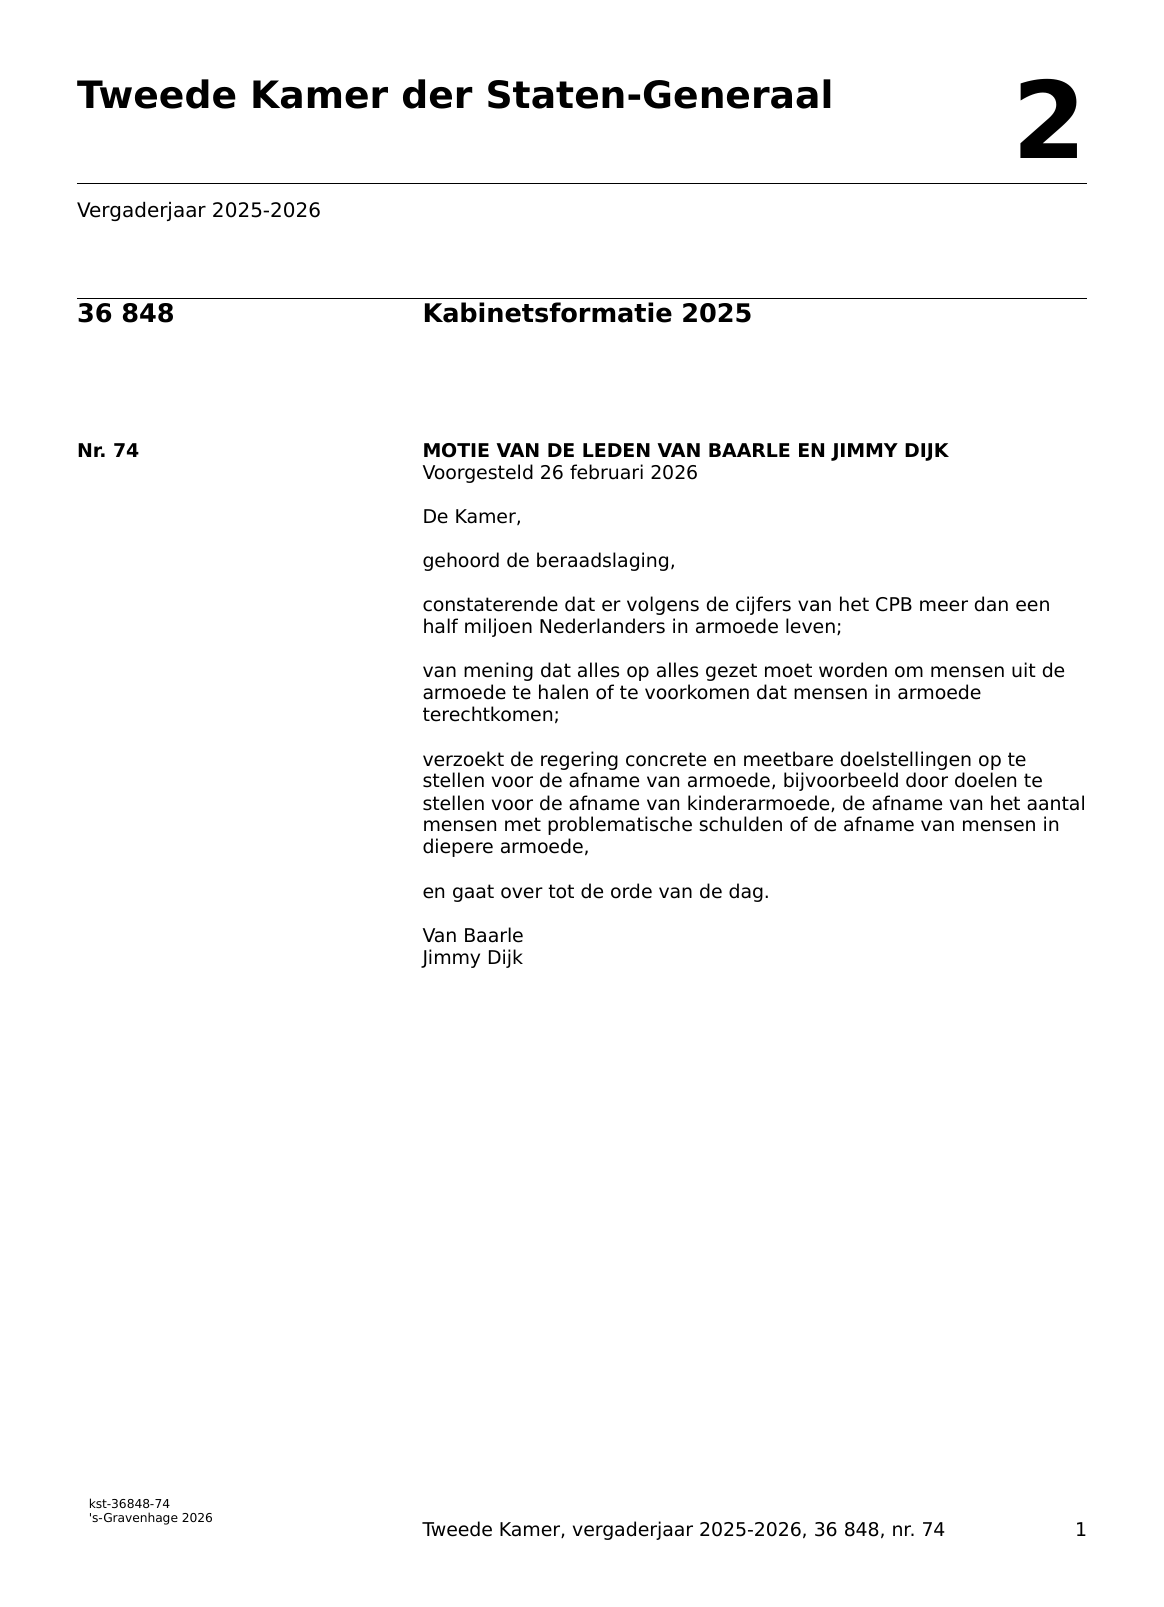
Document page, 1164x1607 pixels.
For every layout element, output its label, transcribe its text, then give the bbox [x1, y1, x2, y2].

text Voorgesteld 26 februari 2026 [422, 462, 1087, 484]
text van mening dat alles op alles gezet moet worden om mensen uit de armoede te halen of te voorkomen dat mensen in armoede terechtkomen; [422, 660, 1087, 726]
text en gaat over tot de orde van de dag. [422, 881, 1087, 902]
table_header 2 [886, 59, 1087, 183]
text De Kamer, [422, 506, 1087, 528]
text constaterende dat er volgens de cijfers van het CPB meer dan een half miljoen Nederlanders in armoede leven; [422, 594, 1087, 638]
text gehoord de beraadslaging, [422, 550, 1087, 572]
subtitle 36 848 Kabinetsformatie 2025 [77, 299, 1087, 329]
table_header Tweede Kamer der Staten-Generaal [77, 59, 886, 183]
text Jimmy Dijk [422, 947, 1087, 969]
subtitle Nr. 74 MOTIE VAN DE LEDEN VAN BAARLE EN JIMMY DIJK [77, 440, 1087, 462]
table_cell Vergaderjaar 2025-2026 [77, 184, 1087, 298]
text kst-36848-74 [88, 1497, 323, 1511]
text 's-Gravenhage 2026 [88, 1511, 323, 1525]
text verzoekt de regering concrete en meetbare doelstellingen op te stellen voor de afname van armoede, bijvoorbeeld door doelen te stellen voor de afname van kinderarmoede, de afname van het aantal mensen met problematische schulden of de afname van mensen in diepere armoede, [422, 748, 1087, 858]
text Van Baarle [422, 925, 1087, 947]
